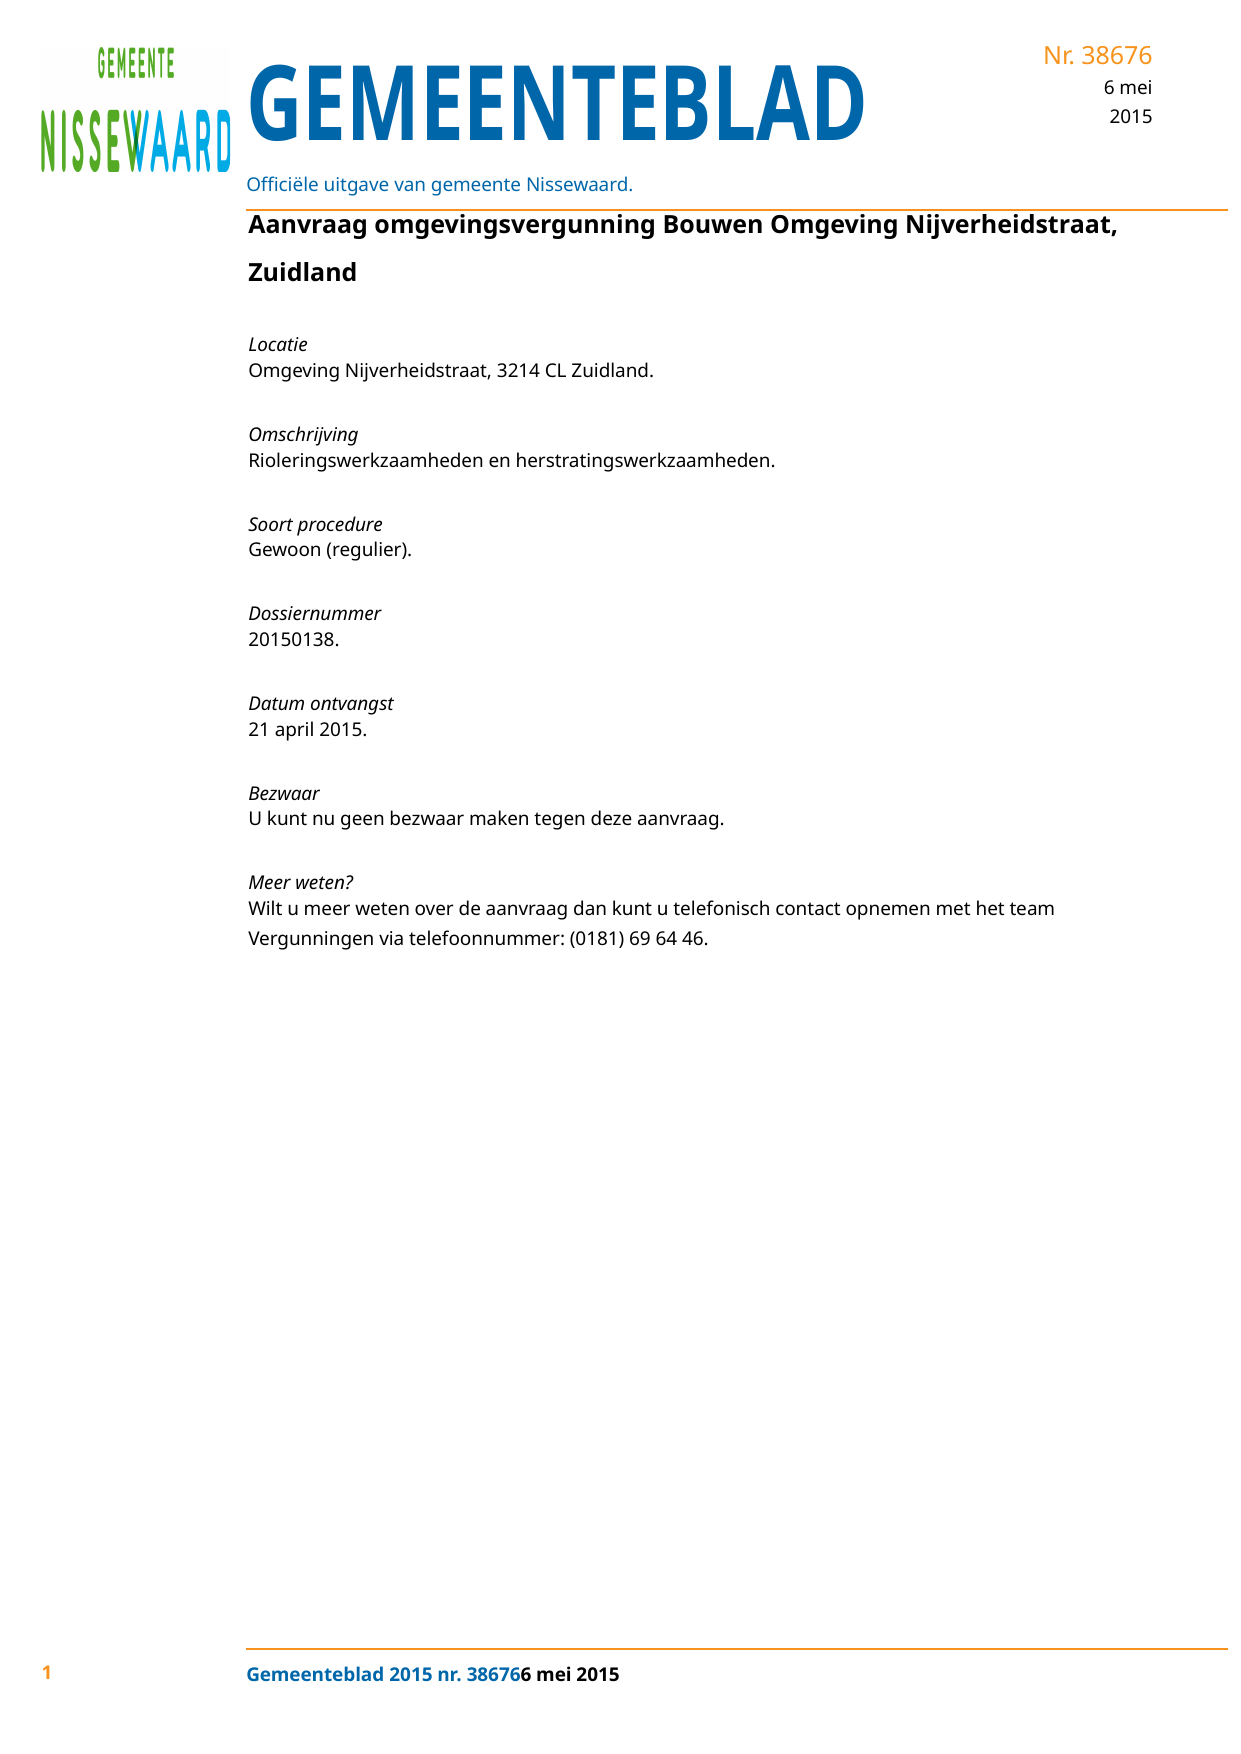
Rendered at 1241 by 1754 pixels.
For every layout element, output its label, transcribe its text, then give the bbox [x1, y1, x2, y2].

picture [200, 151, 206, 172]
text Locatie [248, 331, 1152, 357]
text Rioleringswerkzaamheden en herstratingswerkzaamheden. [248, 447, 1152, 473]
text 21 april 2015. [248, 716, 1152, 742]
text Omschrijving [248, 421, 1152, 447]
text 20150138. [248, 626, 1152, 652]
text Aanvraag omgevingsvergunning Bouwen Omgeving Nijverheidstraat, Zuidland [248, 211, 1152, 288]
text Wilt u meer weten over de aanvraag dan kunt u telefonisch contact opnemen met het team Vergunningen via telefoonnummer: (0181) 69 64 46. [248, 895, 1152, 951]
text Dossiernummer [248, 601, 1152, 626]
picture [41, 47, 231, 172]
text Bezwaar [248, 780, 1152, 806]
picture [176, 157, 187, 172]
text U kunt nu geen bezwaar maken tegen deze aanvraag. [248, 806, 1152, 831]
text Meer weten? [248, 869, 1152, 895]
picture [222, 122, 227, 160]
picture [154, 157, 165, 172]
text Omgeving Nijverheidstraat, 3214 CL Zuidland. [248, 357, 1152, 383]
text Gewoon (regulier). [248, 537, 1152, 562]
text Datum ontvangst [248, 690, 1152, 716]
picture [201, 122, 206, 138]
text Soort procedure [248, 511, 1152, 537]
